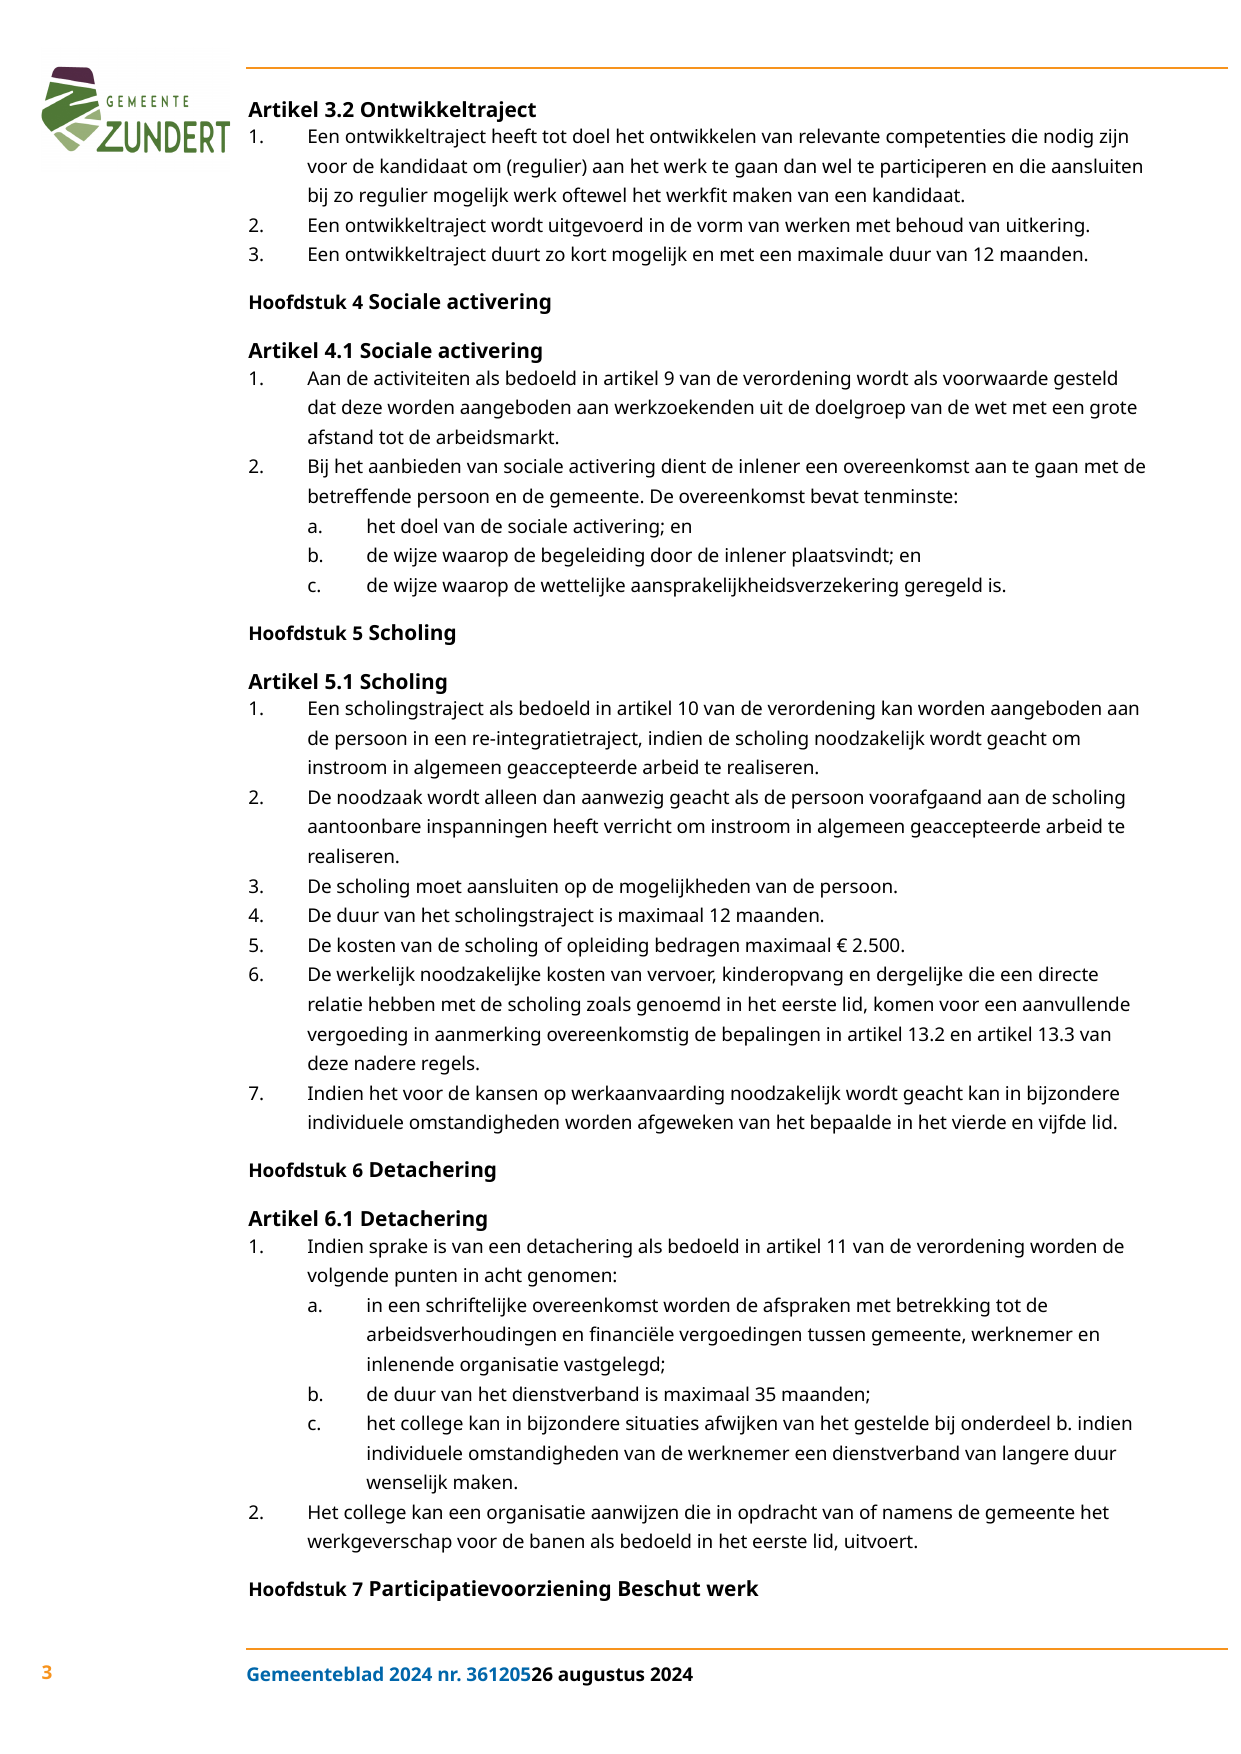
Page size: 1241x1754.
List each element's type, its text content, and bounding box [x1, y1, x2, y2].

text Artikel 6.1 Detachering [248, 1204, 1152, 1233]
list Aan de activiteiten als bedoeld in artikel 9 van de verordening wordt als voorwaarde gesteld dat deze worden aangeboden aan werkzoekenden uit de doelgroep van de wet met een grote afstand tot de arbeidsmarkt. [248, 365, 1152, 450]
text Artikel 5.1 Scholing [248, 667, 1152, 695]
list De noodzaak wordt alleen dan aanwezig geacht als de persoon voorafgaand aan de scholing aantoonbare inspanningen heeft verricht om instroom in algemeen geaccepteerde arbeid te realiseren. [248, 784, 1152, 869]
list de wijze waarop de begeleiding door de inlener plaatsvindt; en [307, 542, 1152, 568]
list de duur van het dienstverband is maximaal 35 maanden; [307, 1381, 1152, 1406]
list Indien het voor de kansen op werkaanvaarding noodzakelijk wordt geacht kan in bijzondere individuele omstandigheden worden afgeweken van het bepaalde in het vierde en vijfde lid. [248, 1080, 1152, 1135]
text Hoofdstuk 5 Scholing [248, 618, 1152, 646]
text Artikel 3.2 Ontwikkeltraject [248, 95, 1152, 123]
list De werkelijk noodzakelijke kosten van vervoer, kinderopvang en dergelijke die een directe relatie hebben met de scholing zoals genoemd in het eerste lid, komen voor een aanvullende vergoeding in aanmerking overeenkomstig de bepalingen in artikel 13.2 en artikel 13.3 van deze nadere regels. [248, 962, 1152, 1076]
list Bij het aanbieden van sociale activering dient de inlener een overeenkomst aan te gaan met de betreffende persoon en de gemeente. De overeenkomst bevat tenminste: [248, 454, 1152, 509]
text Hoofdstuk 7 Participatievoorziening Beschut werk [248, 1574, 1152, 1603]
text Hoofdstuk 4 Sociale activering [248, 287, 1152, 316]
text Hoofdstuk 6 Detachering [248, 1155, 1152, 1183]
text Artikel 4.1 Sociale activering [248, 336, 1152, 365]
list het college kan in bijzondere situaties afwijken van het gestelde bij onderdeel b. indien individuele omstandigheden van de werknemer een dienstverband van langere duur wenselijk maken. [307, 1410, 1152, 1495]
list Een ontwikkeltraject duurt zo kort mogelijk en met een maximale duur van 12 maanden. [248, 242, 1152, 267]
list Een scholingstraject als bedoeld in artikel 10 van de verordening kan worden aangeboden aan de persoon in een re-integratietraject, indien de scholing noodzakelijk wordt geacht om instroom in algemeen geaccepteerde arbeid te realiseren. [248, 695, 1152, 780]
list in een schriftelijke overeenkomst worden de afspraken met betrekking tot de arbeidsverhoudingen en financiële vergoedingen tussen gemeente, werknemer en inlenende organisatie vastgelegd; [307, 1292, 1152, 1377]
list De kosten van de scholing of opleiding bedragen maximaal € 2.500. [248, 932, 1152, 958]
list Een ontwikkeltraject wordt uitgevoerd in de vorm van werken met behoud van uitkering. [248, 212, 1152, 238]
list Indien sprake is van een detachering als bedoeld in artikel 11 van de verordening worden de volgende punten in acht genomen: [248, 1233, 1152, 1288]
list Het college kan een organisatie aanwijzen die in opdracht van of namens de gemeente het werkgeverschap voor de banen als bedoeld in het eerste lid, uitvoert. [248, 1499, 1152, 1554]
list De duur van het scholingstraject is maximaal 12 maanden. [248, 902, 1152, 928]
list de wijze waarop de wettelijke aansprakelijkheidsverzekering geregeld is. [307, 572, 1152, 598]
list De scholing moet aansluiten op de mogelijkheden van de persoon. [248, 873, 1152, 898]
list het doel van de sociale activering; en [307, 513, 1152, 538]
list Een ontwikkeltraject heeft tot doel het ontwikkelen van relevante competenties die nodig zijn voor de kandidaat om (regulier) aan het werk te gaan dan wel te participeren en die aansluiten bij zo regulier mogelijk werk oftewel het werkfit maken van een kandidaat. [248, 123, 1152, 208]
picture [41, 47, 231, 172]
